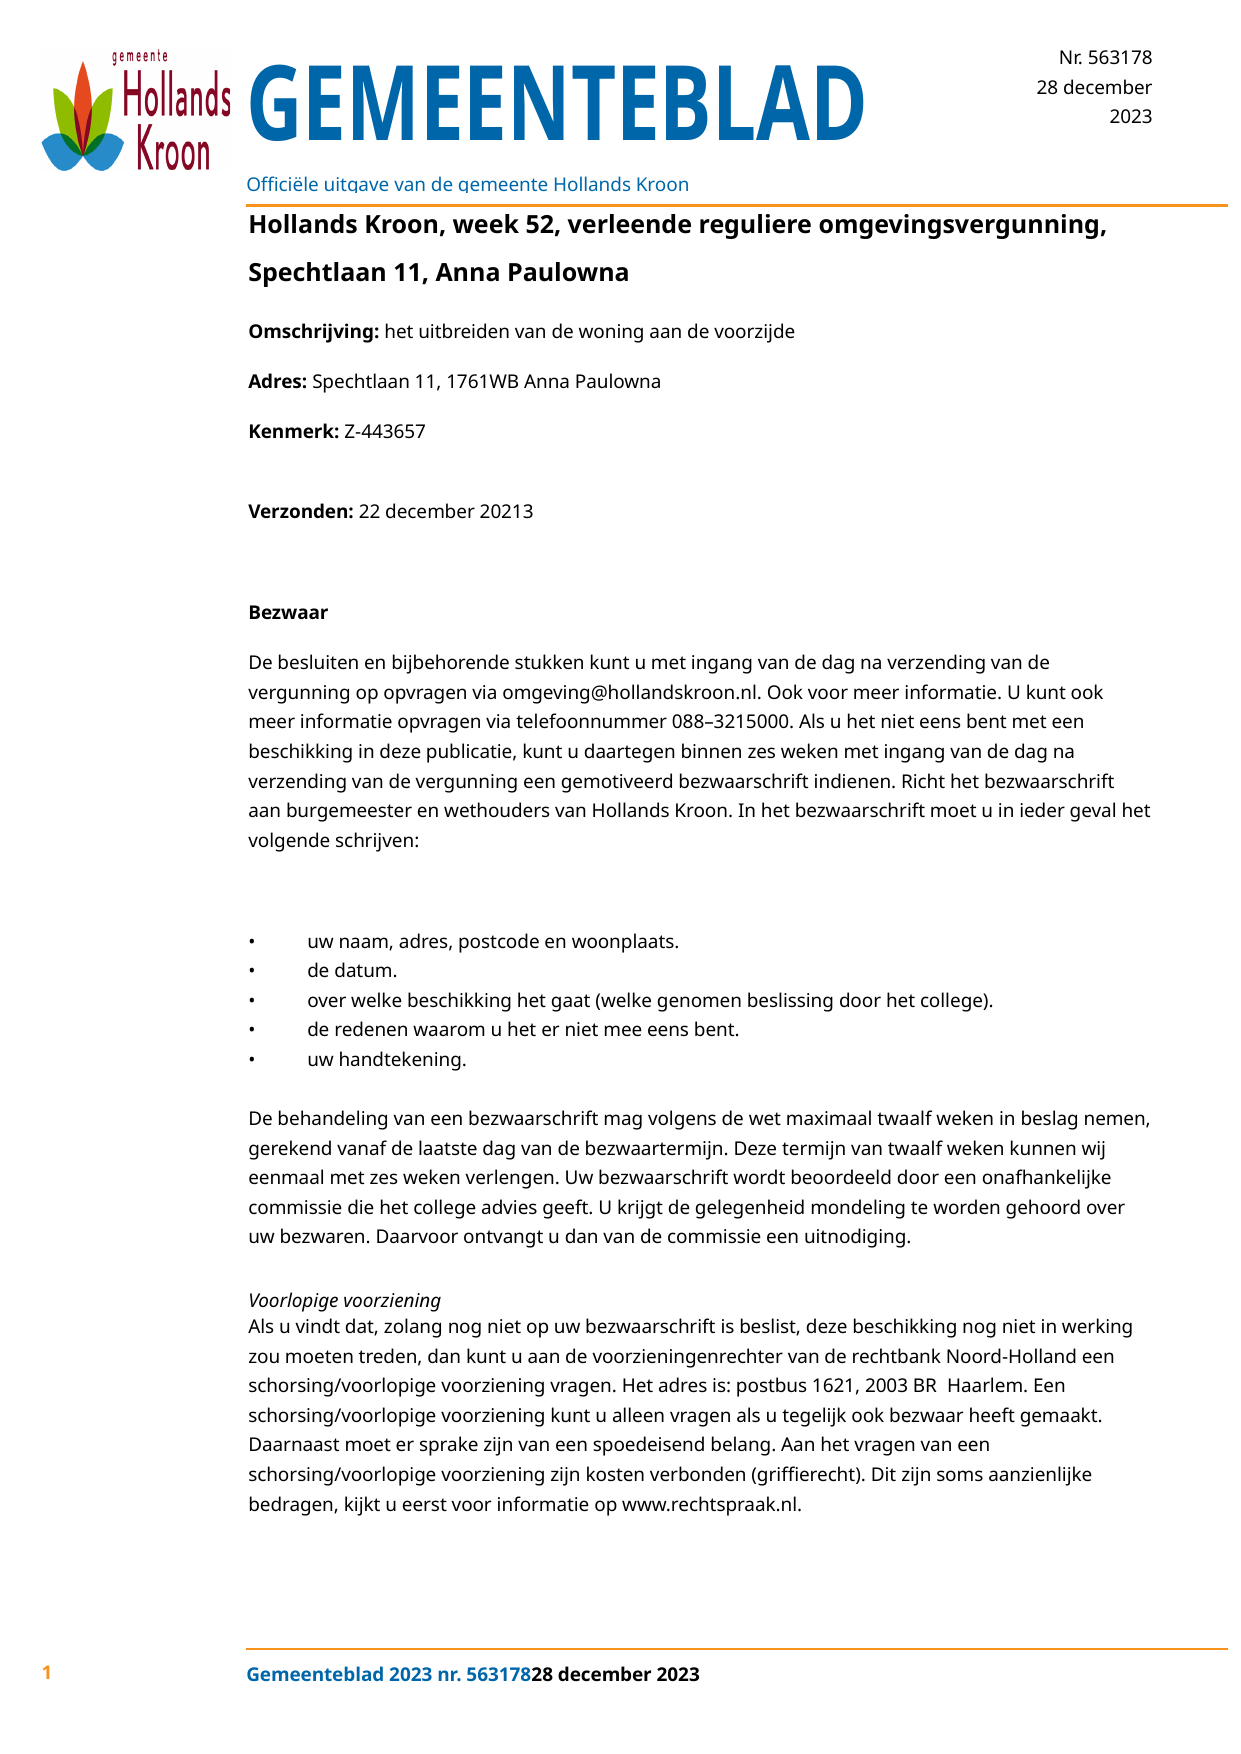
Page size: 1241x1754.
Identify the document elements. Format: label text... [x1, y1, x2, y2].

list uw naam, adres, postcode en woonplaats. [248, 928, 1152, 953]
list de redenen waarom u het er niet mee eens bent. [248, 1017, 1152, 1042]
list over welke beschikking het gaat (welke genomen beslissing door het college). [248, 987, 1152, 1013]
text Verzonden: 22 december 20213 [248, 498, 1152, 524]
text De behandeling van een bezwaarschrift mag volgens de wet maximaal twaalf weken in beslag nemen, gerekend vanaf de laatste dag van de bezwaartermijn. Deze termijn van twaalf weken kunnen wij eenmaal met zes weken verlengen. Uw bezwaarschrift wordt beoordeeld door een onafhankelijke commissie die het college advies geeft. U krijgt de gelegenheid mondeling te worden gehoord over uw bezwaren. Daarvoor ontvangt u dan van de commissie een uitnodiging. [248, 1105, 1152, 1249]
text De besluiten en bijbehorende stukken kunt u met ingang van de dag na verzending van de vergunning op opvragen via omgeving@hollandskroon.nl. Ook voor meer informatie. U kunt ook meer informatie opvragen via telefoonnummer 088–3215000. Als u het niet eens bent met een beschikking in deze publicatie, kunt u daartegen binnen zes weken met ingang van de dag na verzending van de vergunning een gemotiveerd bezwaarschrift indienen. Richt het bezwaarschrift aan burgemeester en wethouders van Hollands Kroon. In het bezwaarschrift moet u in ieder geval het volgende schrijven: [248, 649, 1152, 853]
text Hollands Kroon, week 52, verleende reguliere omgevingsvergunning, Spechtlaan 11, Anna Paulowna [248, 207, 1152, 288]
text Kenmerk: Z-443657 [248, 419, 1152, 444]
text Voorlopige voorziening [248, 1288, 1152, 1313]
list uw handtekening. [248, 1046, 1152, 1072]
text Bezwaar [248, 599, 1152, 625]
table_header [248, 469, 700, 495]
list de datum. [248, 957, 1152, 983]
text Omschrijving: het uitbreiden van de woning aan de voorzijde [248, 318, 1152, 344]
text Adres: Spechtlaan 11, 1761WB Anna Paulowna [248, 368, 1152, 394]
picture [41, 47, 231, 172]
table_header [700, 469, 1152, 495]
text Als u vindt dat, zolang nog niet op uw bezwaarschrift is beslist, deze beschikking nog niet in werking zou moeten treden, dan kunt u aan de voorzieningenrechter van de rechtbank Noord-Holland een schorsing/voorlopige voorziening vragen. Het adres is: postbus 1621, 2003 BR Haarlem. Een schorsing/voorlopige voorziening kunt u alleen vragen als u tegelijk ook bezwaar heeft gemaakt. Daarnaast moet er sprake zijn van een spoedeisend belang. Aan het vragen van een schorsing/voorlopige voorziening zijn kosten verbonden (griffierecht). Dit zijn soms aanzienlijke bedragen, kijkt u eerst voor informatie op www.rechtspraak.nl. [248, 1313, 1152, 1517]
